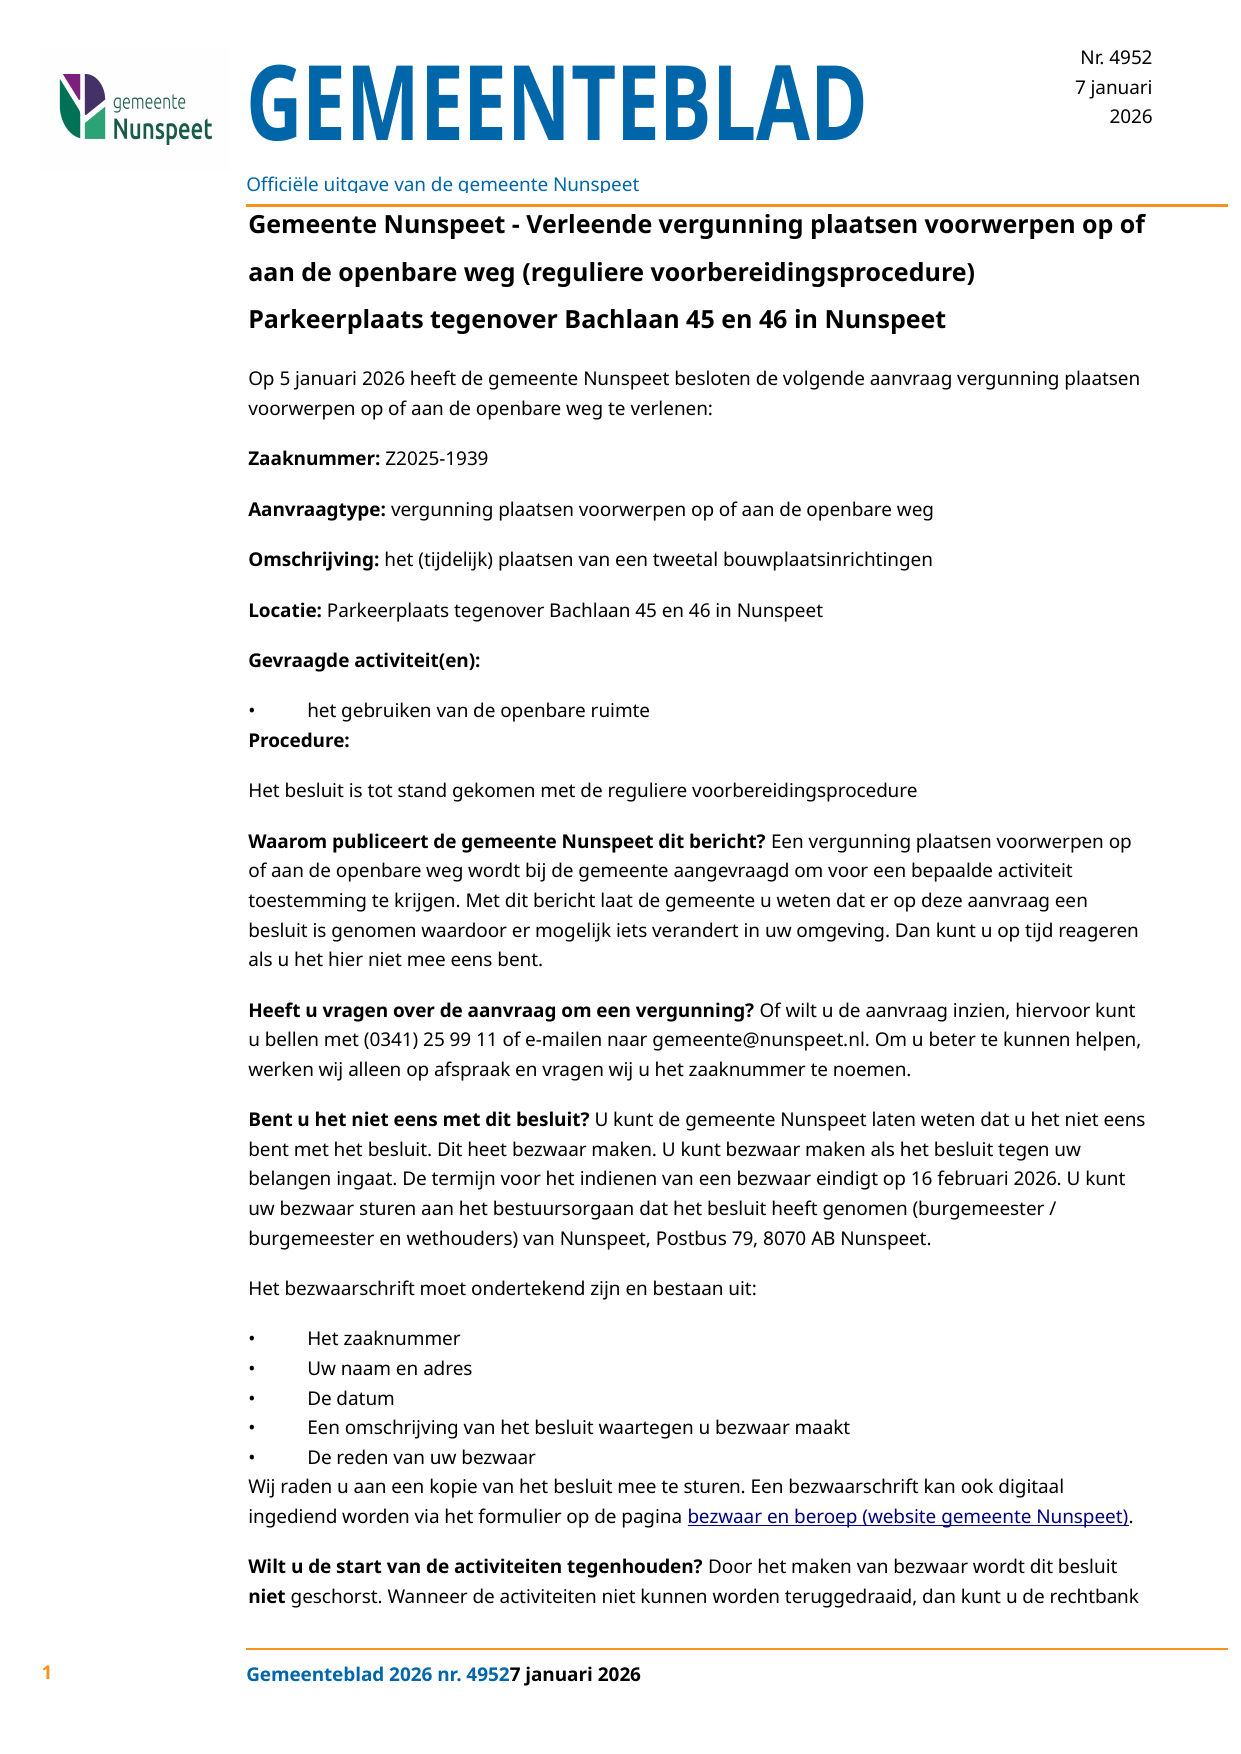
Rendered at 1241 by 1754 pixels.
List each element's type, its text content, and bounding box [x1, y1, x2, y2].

text Wij raden u aan een kopie van het besluit mee te sturen. Een bezwaarschrift kan ook digitaal ingediend worden via het formulier op de pagina bezwaar en beroep (website gemeente Nunspeet). [248, 1473, 1152, 1529]
text Op 5 januari 2026 heeft de gemeente Nunspeet besloten de volgende aanvraag vergunning plaatsen voorwerpen op of aan de openbare weg te verlenen: [248, 366, 1152, 421]
list Het zaaknummer [248, 1326, 1152, 1351]
text Zaaknummer: Z2025-1939 [248, 446, 1152, 471]
text Waarom publiceert de gemeente Nunspeet dit bericht? Een vergunning plaatsen voorwerpen op of aan de openbare weg wordt bij de gemeente aangevraagd om voor een bepaalde activiteit toestemming te krijgen. Met dit bericht laat de gemeente u weten dat er op deze aanvraag een besluit is genomen waardoor er mogelijk iets verandert in uw omgeving. Dan kunt u op tijd reageren als u het hier niet mee eens bent. [248, 828, 1152, 972]
list Uw naam en adres [248, 1355, 1152, 1381]
text Aanvraagtype: vergunning plaatsen voorwerpen op of aan de openbare weg [248, 496, 1152, 522]
list het gebruiken van de openbare ruimte [248, 698, 1152, 723]
text Bent u het niet eens met dit besluit? U kunt de gemeente Nunspeet laten weten dat u het niet eens bent met het besluit. Dit heet bezwaar maken. U kunt bezwaar maken als het besluit tegen uw belangen ingaat. De termijn voor het indienen van een bezwaar eindigt op 16 februari 2026. U kunt uw bezwaar sturen aan het bestuursorgaan dat het besluit heeft genomen (burgemeester / burgemeester en wethouders) van Nunspeet, Postbus 79, 8070 AB Nunspeet. [248, 1106, 1152, 1250]
picture [41, 47, 231, 172]
text Het besluit is tot stand gekomen met de reguliere voorbereidingsprocedure [248, 778, 1152, 803]
text Heeft u vragen over de aanvraag om een vergunning? Of wilt u de aanvraag inzien, hiervoor kunt u bellen met (0341) 25 99 11 of e-mailen naar gemeente@nunspeet.nl. Om u beter te kunnen helpen, werken wij alleen op afspraak en vragen wij u het zaaknummer te noemen. [248, 997, 1152, 1082]
text Omschrijving: het (tijdelijk) plaatsen van een tweetal bouwplaatsinrichtingen [248, 546, 1152, 572]
text Locatie: Parkeerplaats tegenover Bachlaan 45 en 46 in Nunspeet [248, 597, 1152, 622]
text Gevraagde activiteit(en): [248, 647, 1152, 673]
text Gemeente Nunspeet - Verleende vergunning plaatsen voorwerpen op of aan de openbare weg (reguliere voorbereidingsprocedure) Parkeerplaats tegenover Bachlaan 45 en 46 in Nunspeet [248, 207, 1152, 336]
list De reden van uw bezwaar [248, 1444, 1152, 1469]
text Procedure: [248, 727, 1152, 753]
text Wilt u de start van de activiteiten tegenhouden? Door het maken van bezwaar wordt dit besluit niet geschorst. Wanneer de activiteiten niet kunnen worden teruggedraaid, dan kunt u de rechtbank [248, 1553, 1152, 1609]
list Een omschrijving van het besluit waartegen u bezwaar maakt [248, 1414, 1152, 1440]
list De datum [248, 1385, 1152, 1410]
text Het bezwaarschrift moet ondertekend zijn en bestaan uit: [248, 1275, 1152, 1301]
